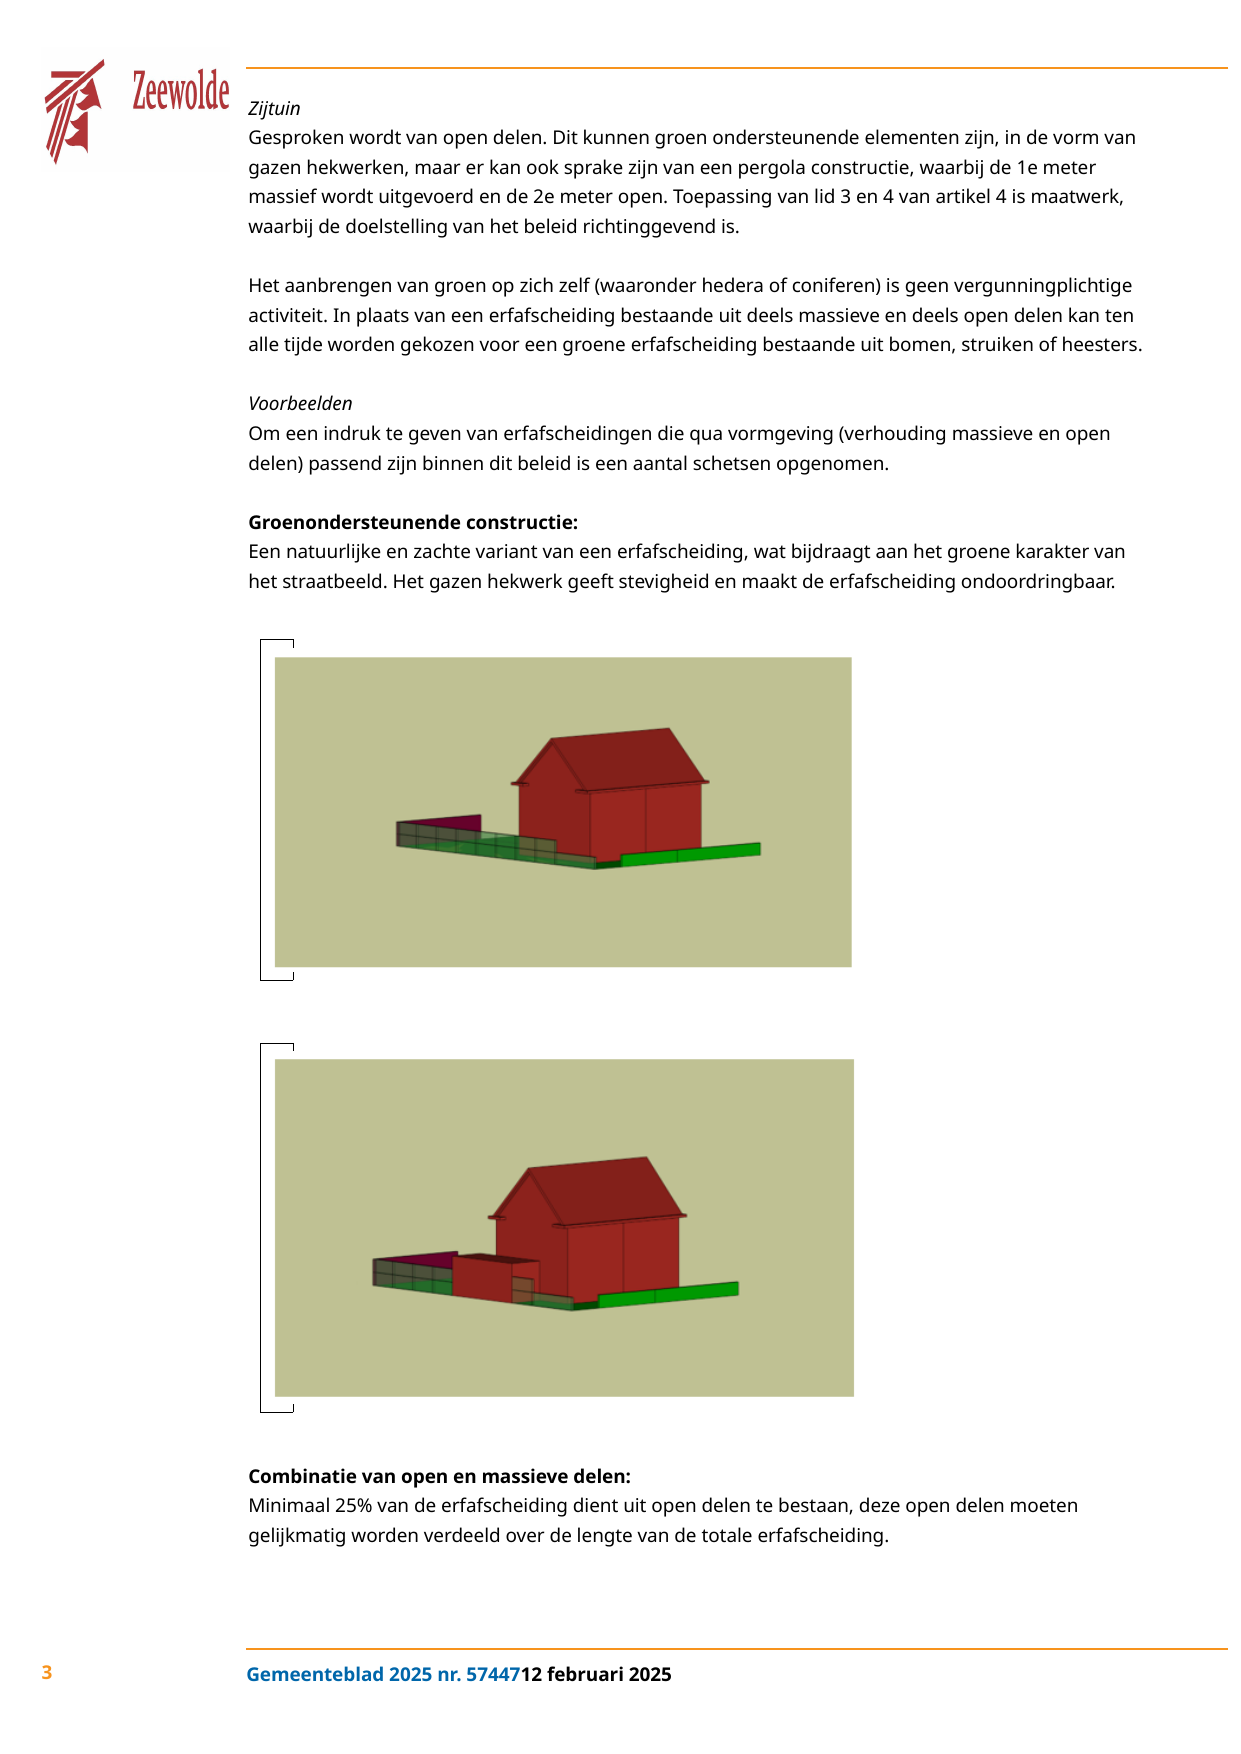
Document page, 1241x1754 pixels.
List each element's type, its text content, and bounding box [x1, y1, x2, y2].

text Gesproken wordt van open delen. Dit kunnen groen ondersteunende elementen zijn, in de vorm van gazen hekwerken, maar er kan ook sprake zijn van een pergola constructie, waarbij de 1e meter massief wordt uitgevoerd en de 2e meter open. Toepassing van lid 3 en 4 van artikel 4 is maatwerk, waarbij de doelstelling van het beleid richtinggevend is. [248, 124, 1152, 239]
text Groenondersteunende constructie: [248, 509, 1152, 535]
text Een natuurlijke en zachte variant van een erfafscheiding, wat bijdraagt aan het groene karakter van het straatbeeld. Het gazen hekwerk geeft stevigheid en maakt de erfafscheiding ondoordringbaar. [248, 538, 1152, 594]
text Voorbeelden [248, 391, 1152, 416]
text Zijtuin [248, 95, 1152, 121]
text Het aanbrengen van groen op zich zelf (waaronder hedera of coniferen) is geen vergunningplichtige activiteit. In plaats van een erfafscheiding bestaande uit deels massieve en deels open delen kan ten alle tijde worden gekozen voor een groene erfafscheiding bestaande uit bomen, struiken of heesters. [248, 272, 1152, 357]
picture [268, 1051, 860, 1404]
text Combinatie van open en massieve delen: [248, 1463, 1152, 1489]
text Om een indruk te geven van erfafscheidingen die qua vormgeving (verhouding massieve en open delen) passend zijn binnen dit beleid is een aantal schetsen opgenomen. [248, 420, 1152, 476]
picture [41, 47, 231, 172]
text Minimaal 25% van de erfafscheiding dient uit open delen te bestaan, deze open delen moeten gelijkmatig worden verdeeld over de lengte van de totale erfafscheiding. [248, 1493, 1152, 1548]
picture [268, 648, 860, 972]
